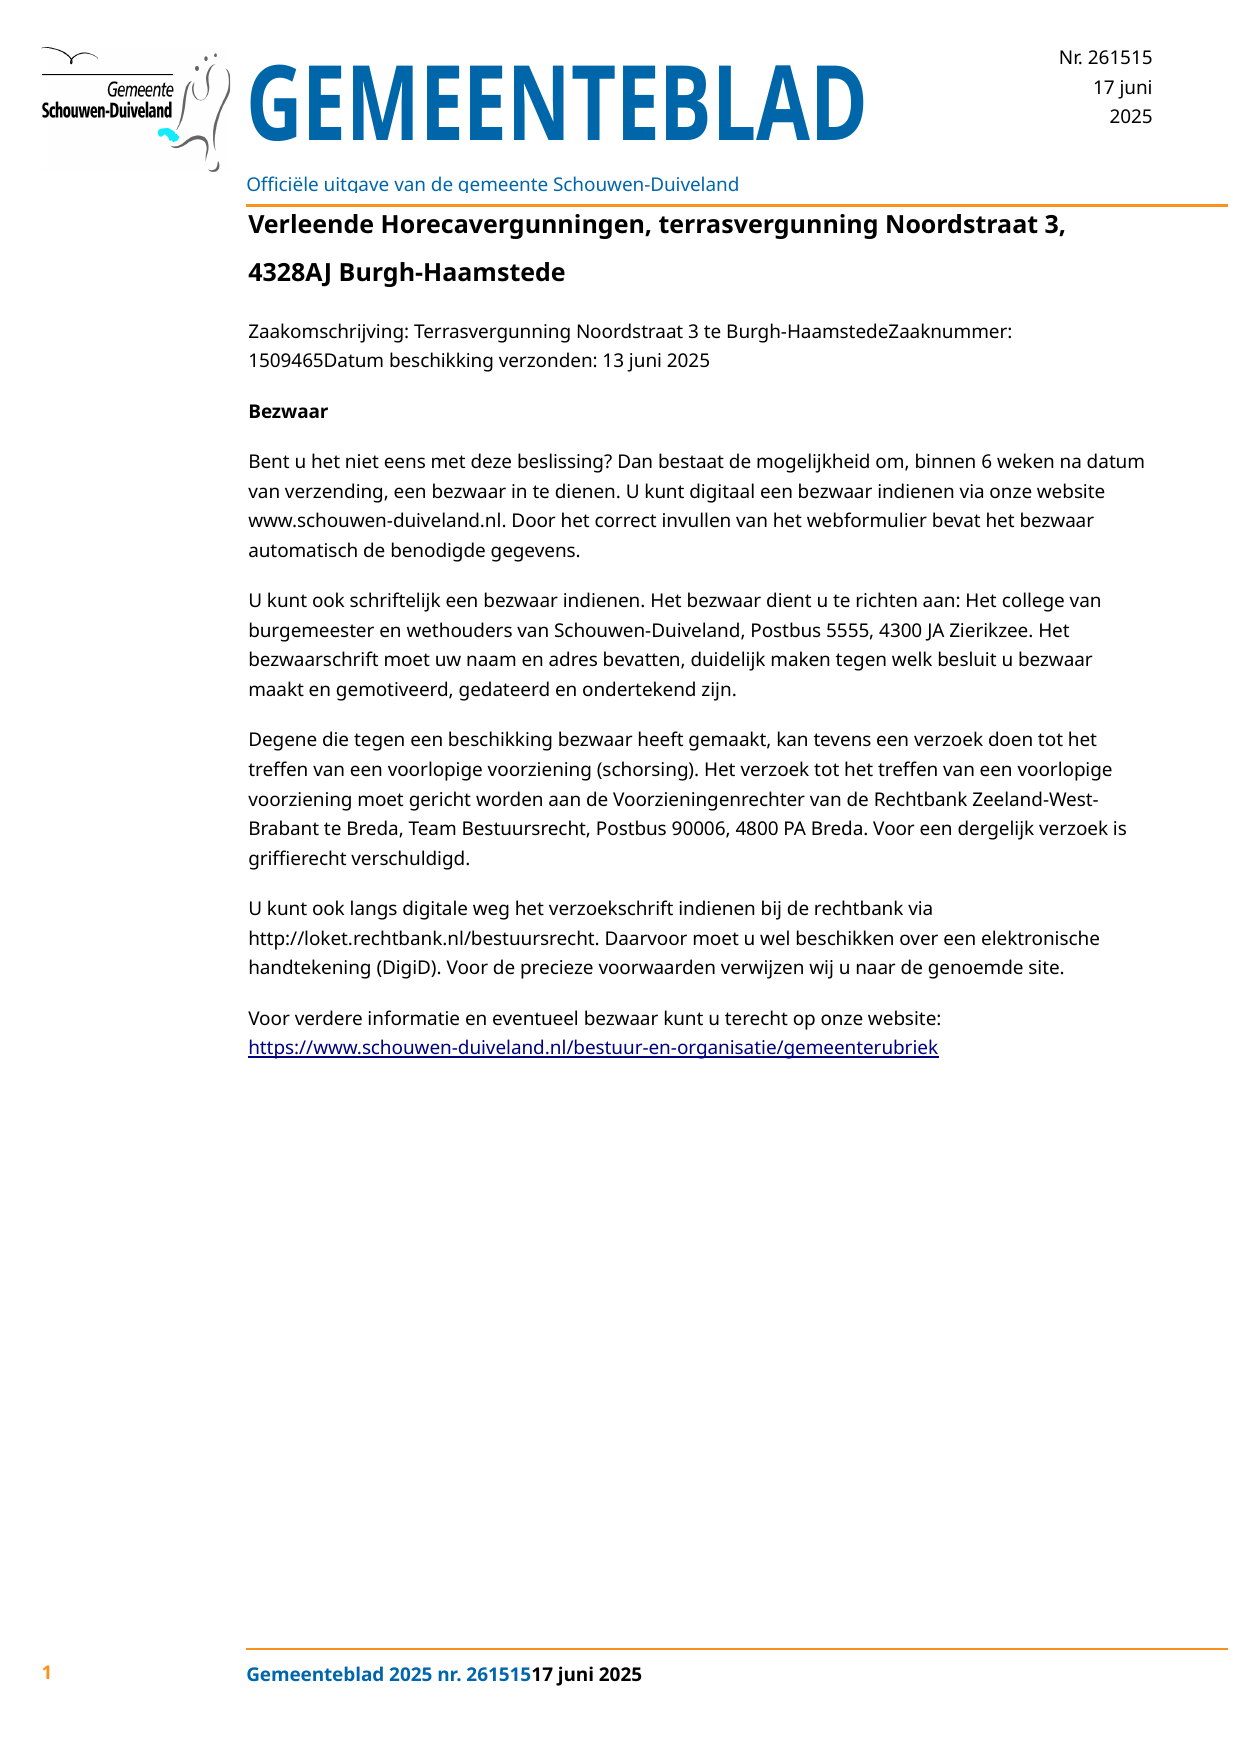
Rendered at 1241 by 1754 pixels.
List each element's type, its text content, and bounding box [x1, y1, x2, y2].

text Bent u het niet eens met deze beslissing? Dan bestaat de mogelijkheid om, binnen 6 weken na datum van verzending, een bezwaar in te dienen. U kunt digitaal een bezwaar indienen via onze website www.schouwen-duiveland.nl. Door het correct invullen van het webformulier bevat het bezwaar automatisch de benodigde gegevens. [248, 448, 1152, 563]
text U kunt ook schriftelijk een bezwaar indienen. Het bezwaar dient u te richten aan: Het college van burgemeester en wethouders van Schouwen-Duiveland, Postbus 5555, 4300 JA Zierikzee. Het bezwaarschrift moet uw naam en adres bevatten, duidelijk maken tegen welk besluit u bezwaar maakt en gemotiveerd, gedateerd en ondertekend zijn. [248, 587, 1152, 702]
text Zaakomschrijving: Terrasvergunning Noordstraat 3 te Burgh-HaamstedeZaaknummer: 1509465Datum beschikking verzonden: 13 juni 2025 [248, 318, 1152, 373]
text U kunt ook langs digitale weg het verzoekschrift indienen bij de rechtbank via http://loket.rechtbank.nl/bestuursrecht. Daarvoor moet u wel beschikken over een elektronische handtekening (DigiD). Voor de precieze voorwaarden verwijzen wij u naar de genoemde site. [248, 895, 1152, 980]
picture [41, 47, 231, 172]
text Verleende Horecavergunningen, terrasvergunning Noordstraat 3, 4328AJ Burgh-Haamstede [248, 207, 1152, 288]
text Voor verdere informatie en eventueel bezwaar kunt u terecht op onze website: https://www.schouwen-duiveland.nl/bestuur-en-organisatie/gemeenterubriek [248, 1005, 1152, 1060]
text Degene die tegen een beschikking bezwaar heeft gemaakt, kan tevens een verzoek doen tot het treffen van een voorlopige voorziening (schorsing). Het verzoek tot het treffen van een voorlopige voorziening moet gericht worden aan de Voorzieningenrechter van de Rechtbank Zeeland-West-Brabant te Breda, Team Bestuursrecht, Postbus 90006, 4800 PA Breda. Voor een dergelijk verzoek is griffierecht verschuldigd. [248, 727, 1152, 871]
text Bezwaar [248, 398, 1152, 424]
